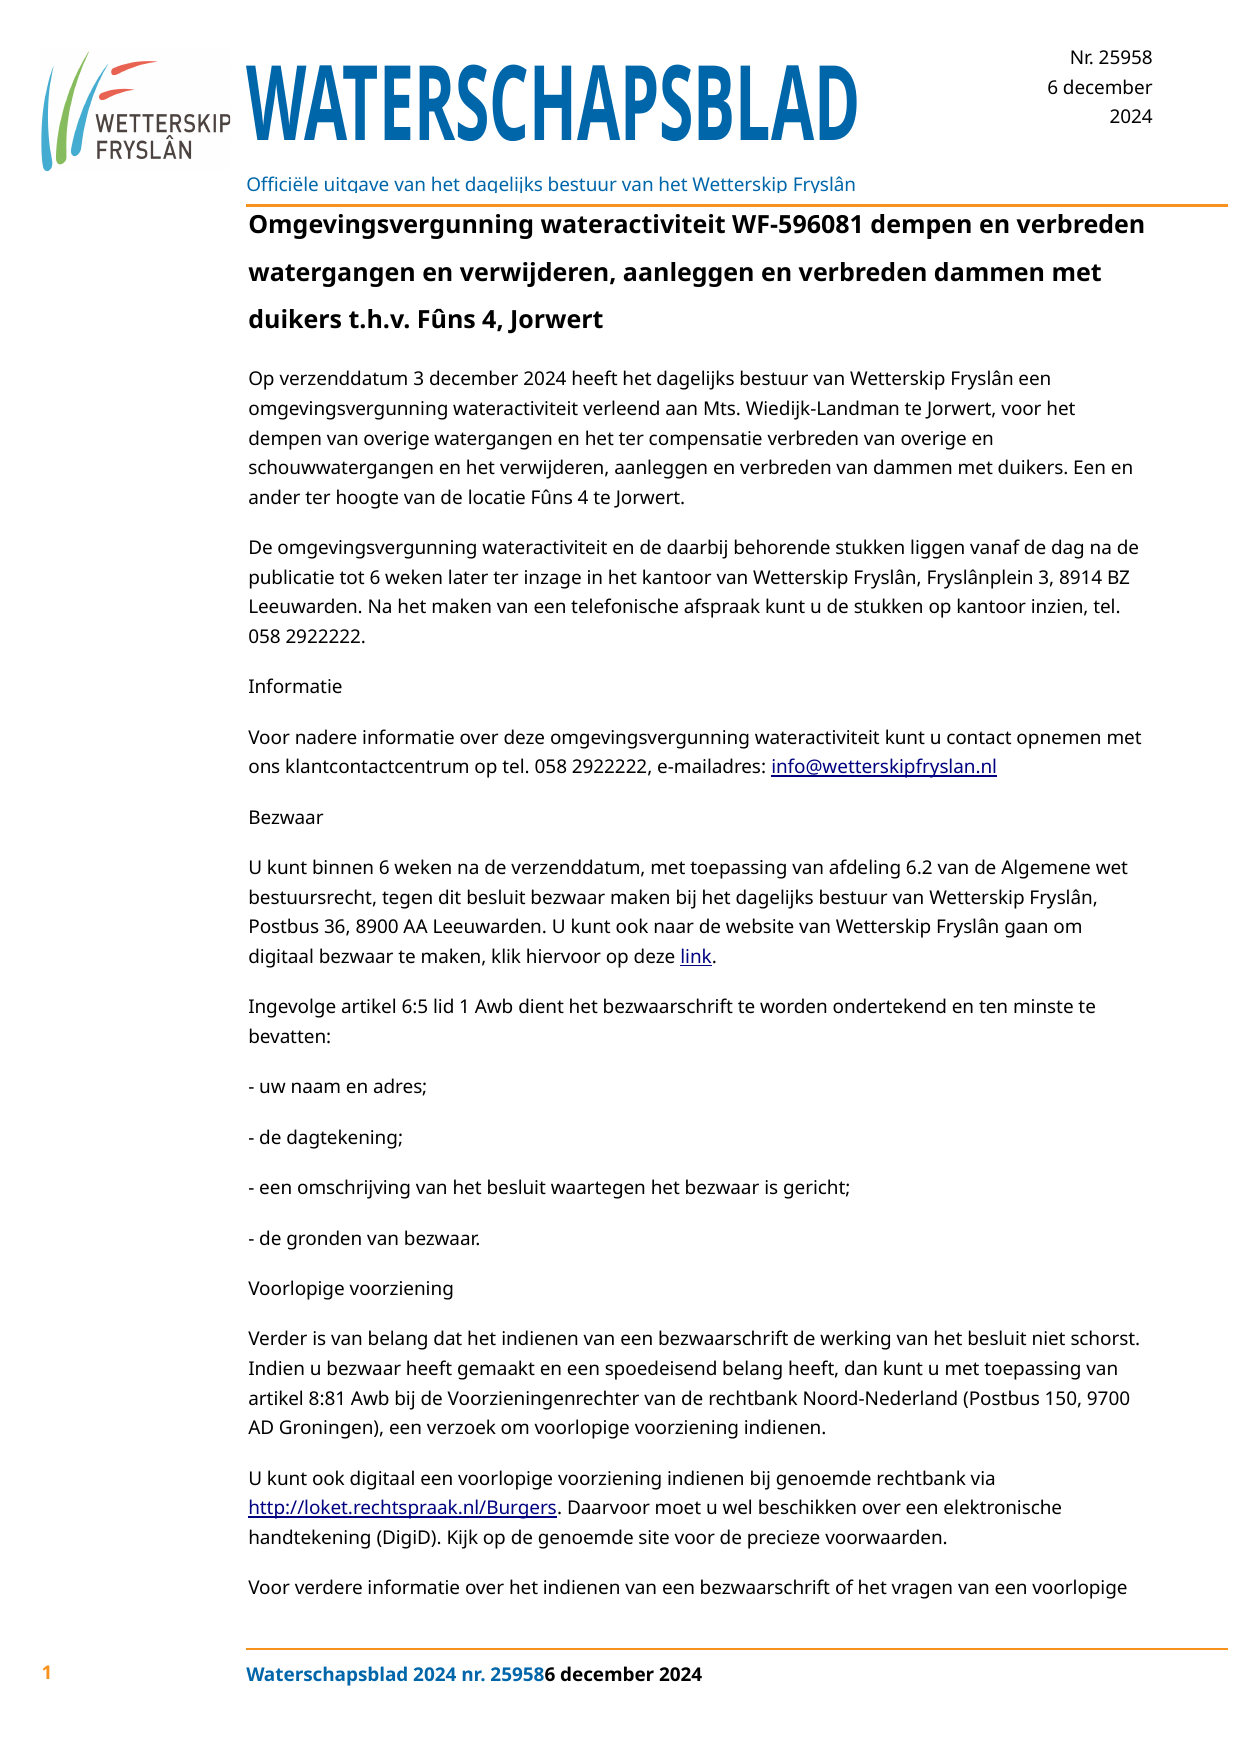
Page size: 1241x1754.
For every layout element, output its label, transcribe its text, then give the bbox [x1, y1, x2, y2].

text Op verzenddatum 3 december 2024 heeft het dagelijks bestuur van Wetterskip Fryslân een omgevingsvergunning wateractiviteit verleend aan Mts. Wiedijk-Landman te Jorwert, voor het dempen van overige watergangen en het ter compensatie verbreden van overige en schouwwatergangen en het verwijderen, aanleggen en verbreden van dammen met duikers. Een en ander ter hoogte van de locatie Fûns 4 te Jorwert. [248, 366, 1152, 509]
text - de dagtekening; [248, 1124, 1152, 1149]
text Informatie [248, 673, 1152, 699]
text - een omschrijving van het besluit waartegen het bezwaar is gericht; [248, 1174, 1152, 1200]
picture [41, 47, 231, 172]
text - de gronden van bezwaar. [248, 1225, 1152, 1250]
text De omgevingsvergunning wateractiviteit en de daarbij behorende stukken liggen vanaf de dag na de publicatie tot 6 weken later ter inzage in het kantoor van Wetterskip Fryslân, Fryslânplein 3, 8914 BZ Leeuwarden. Na het maken van een telefonische afspraak kunt u de stukken op kantoor inzien, tel. 058 2922222. [248, 534, 1152, 649]
text Ingevolge artikel 6:5 lid 1 Awb dient het bezwaarschrift te worden ondertekend en ten minste te bevatten: [248, 993, 1152, 1049]
text Omgevingsvergunning wateractiviteit WF-596081 dempen en verbreden watergangen en verwijderen, aanleggen en verbreden dammen met duikers t.h.v. Fûns 4, Jorwert [248, 207, 1152, 336]
text Voor nadere informatie over deze omgevingsvergunning wateractiviteit kunt u contact opnemen met ons klantcontactcentrum op tel. 058 2922222, e-mailadres: info@wetterskipfryslan.nl [248, 724, 1152, 779]
text Verder is van belang dat het indienen van een bezwaarschrift de werking van het besluit niet schorst. Indien u bezwaar heeft gemaakt en een spoedeisend belang heeft, dan kunt u met toepassing van artikel 8:81 Awb bij de Voorzieningenrechter van de rechtbank Noord-Nederland (Postbus 150, 9700 AD Groningen), een verzoek om voorlopige voorziening indienen. [248, 1326, 1152, 1440]
text Bezwaar [248, 804, 1152, 829]
text - uw naam en adres; [248, 1073, 1152, 1099]
text Voor verdere informatie over het indienen van een bezwaarschrift of het vragen van een voorlopige [248, 1574, 1152, 1600]
text U kunt ook digitaal een voorlopige voorziening indienen bij genoemde rechtbank via http://loket.rechtspraak.nl/Burgers. Daarvoor moet u wel beschikken over een elektronische handtekening (DigiD). Kijk op de genoemde site voor de precieze voorwaarden. [248, 1465, 1152, 1549]
text U kunt binnen 6 weken na de verzenddatum, met toepassing van afdeling 6.2 van de Algemene wet bestuursrecht, tegen dit besluit bezwaar maken bij het dagelijks bestuur van Wetterskip Fryslân, Postbus 36, 8900 AA Leeuwarden. U kunt ook naar de website van Wetterskip Fryslân gaan om digitaal bezwaar te maken, klik hiervoor op deze link. [248, 854, 1152, 969]
text Voorlopige voorziening [248, 1275, 1152, 1301]
